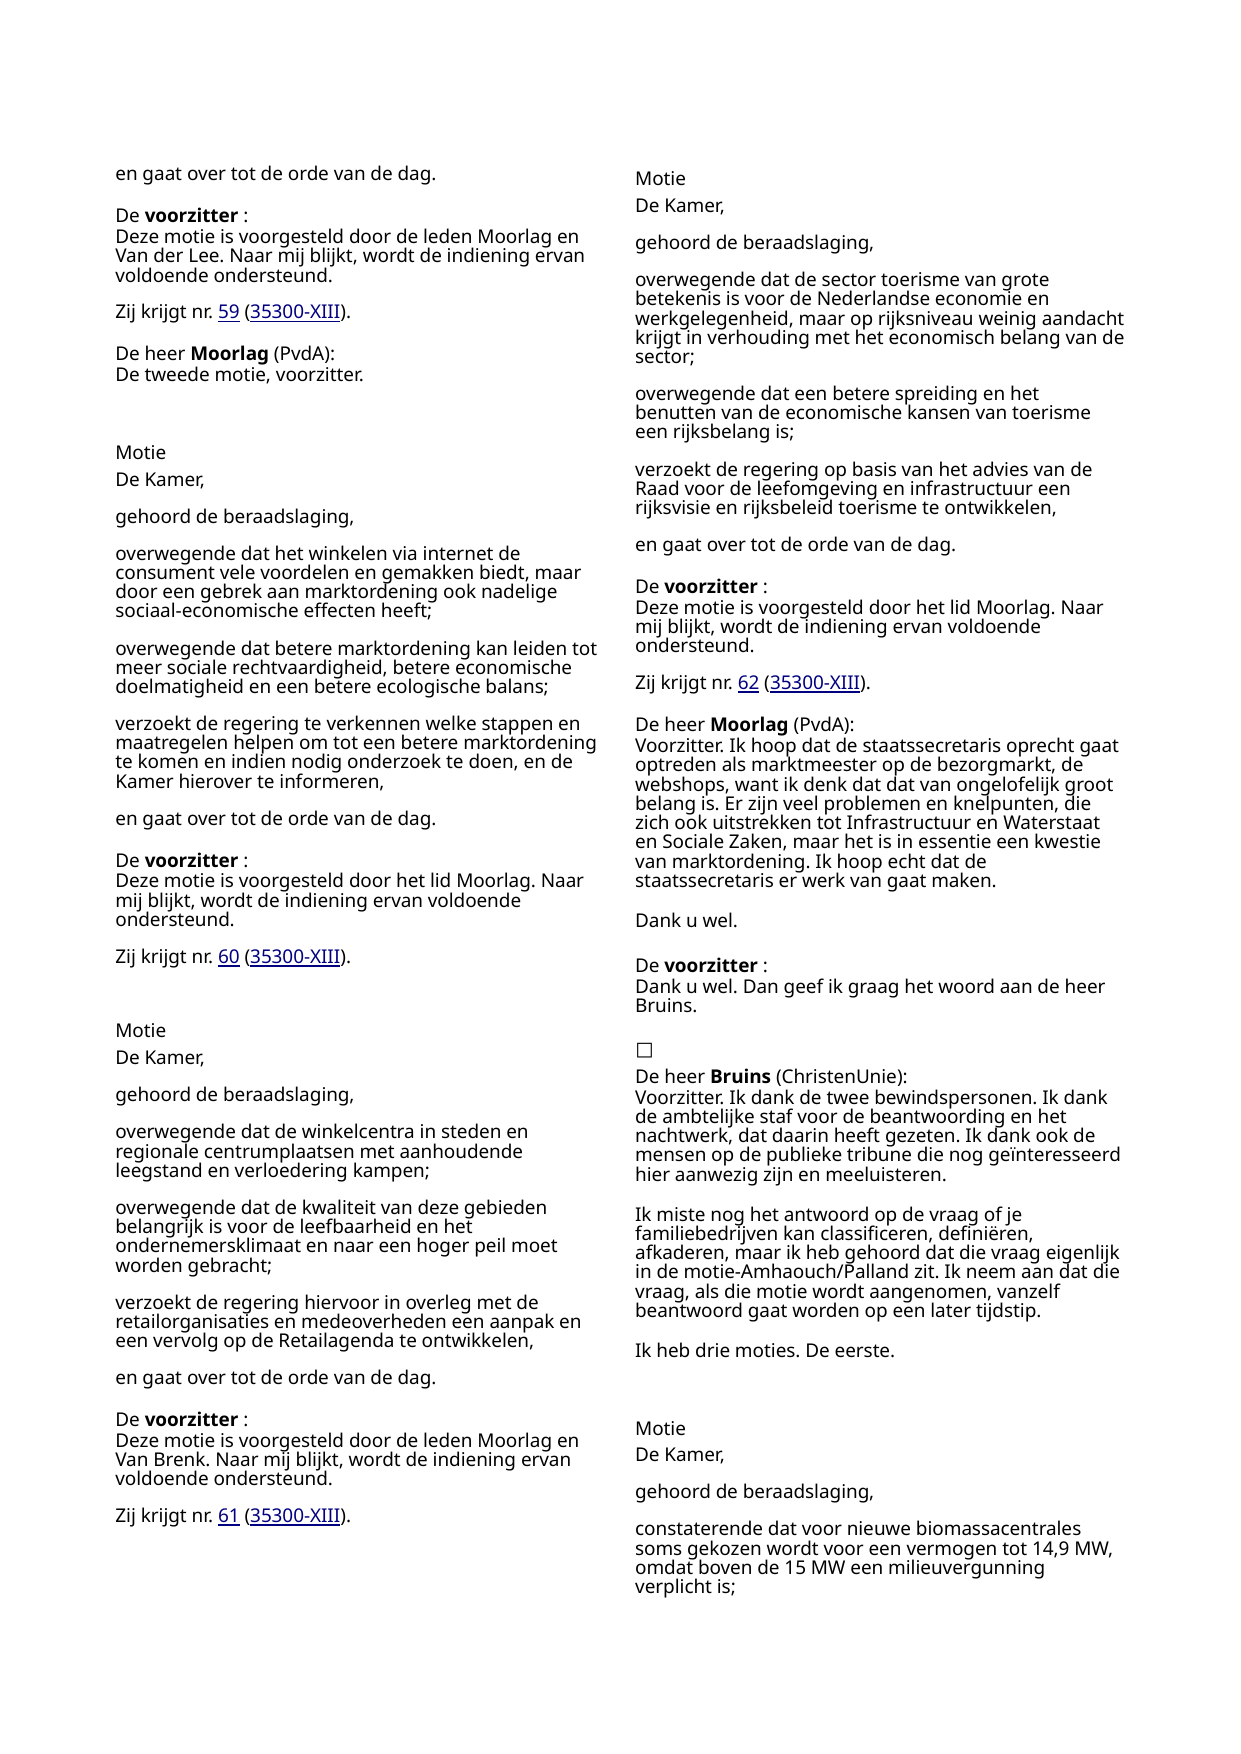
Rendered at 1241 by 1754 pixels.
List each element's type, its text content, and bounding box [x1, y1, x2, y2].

text De heer Moorlag (PvdA): [115, 341, 605, 366]
text Ik heb drie moties. De eerste. [635, 1342, 1125, 1361]
text verzoekt de regering op basis van het advies van de Raad voor de leefomgeving en infrastructuur een rijksvisie en rijksbeleid toerisme te ontwikkelen, [635, 461, 1125, 518]
text Deze motie is voorgesteld door het lid Moorlag. Naar mij blijkt, wordt de indiening ervan voldoende ondersteund. [115, 872, 605, 930]
text Motie [635, 1415, 1125, 1441]
text Zij krijgt nr. 62 (35300-XIII). [635, 674, 1125, 693]
text en gaat over tot de orde van de dag. [115, 810, 605, 829]
text overwegende dat de sector toerisme van grote betekenis is voor de Nederlandse economie en werkgelegenheid, maar op rijksniveau weinig aandacht krijgt in verhouding met het economisch belang van de sector; [635, 271, 1125, 367]
text De Kamer, [635, 1446, 1125, 1466]
text De voorzitter : [115, 1406, 605, 1432]
text overwegende dat het winkelen via internet de consument vele voordelen en gemakken biedt, maar door een gebrek aan marktordening ook nadelige sociaal-economische effecten heeft; [115, 545, 605, 622]
text Zij krijgt nr. 59 (35300-XIII). [115, 303, 605, 323]
text overwegende dat betere marktordening kan leiden tot meer sociale rechtvaardigheid, betere economische doelmatigheid en een betere ecologische balans; [115, 639, 605, 697]
text en gaat over tot de orde van de dag. [115, 1369, 605, 1388]
text De Kamer, [115, 1049, 605, 1069]
text Motie [115, 1018, 605, 1043]
text De voorzitter : [115, 847, 605, 872]
text De heer Moorlag (PvdA): [635, 711, 1125, 737]
text Motie [115, 439, 605, 465]
text De voorzitter : [635, 952, 1125, 978]
text Deze motie is voorgesteld door het lid Moorlag. Naar mij blijkt, wordt de indiening ervan voldoende ondersteund. [635, 599, 1125, 657]
text verzoekt de regering hiervoor in overleg met de retailorganisaties en medeoverheden een aanpak en een vervolg op de Retailagenda te ontwikkelen, [115, 1294, 605, 1351]
text en gaat over tot de orde van de dag. [635, 536, 1125, 555]
text overwegende dat de winkelcentra in steden en regionale centrumplaatsen met aanhoudende leegstand en verloedering kampen; [115, 1123, 605, 1181]
text gehoord de beraadslaging, [635, 234, 1125, 253]
text overwegende dat de kwaliteit van deze gebieden belangrijk is voor de leefbaarheid en het ondernemersklimaat en naar een hoger peil moet worden gebracht; [115, 1199, 605, 1276]
text De Kamer, [115, 471, 605, 490]
text Dank u wel. [635, 912, 1125, 931]
text overwegende dat een betere spreiding en het benutten van de economische kansen van toerisme een rijksbelang is; [635, 385, 1125, 443]
text gehoord de beraadslaging, [115, 1086, 605, 1106]
text Zij krijgt nr. 61 (35300-XIII). [115, 1507, 605, 1527]
text gehoord de beraadslaging, [115, 508, 605, 527]
text gehoord de beraadslaging, [635, 1483, 1125, 1503]
text De tweede motie, voorzitter. [115, 366, 605, 386]
text constaterende dat voor nieuwe biomassacentrales soms gekozen wordt voor een vermogen tot 14,9 MW, omdat boven de 15 MW een milieuvergunning verplicht is; [635, 1520, 1125, 1597]
text en gaat over tot de orde van de dag. [115, 165, 605, 184]
text Deze motie is voorgesteld door de leden Moorlag en Van Brenk. Naar mij blijkt, wordt de indiening ervan voldoende ondersteund. [115, 1432, 605, 1490]
text Dank u wel. Dan geef ik graag het woord aan de heer Bruins. [635, 978, 1125, 1016]
text ⬜ [635, 1037, 1125, 1063]
text De Kamer, [635, 197, 1125, 216]
text Motie [635, 165, 1125, 191]
text Deze motie is voorgesteld door de leden Moorlag en Van der Lee. Naar mij blijkt, wordt de indiening ervan voldoende ondersteund. [115, 228, 605, 286]
text Voorzitter. Ik dank de twee bewindspersonen. Ik dank de ambtelijke staf voor de beantwoording en het nachtwerk, dat daarin heeft gezeten. Ik dank ook de mensen op de publieke tribune die nog geïnteresseerd hier aanwezig zijn en meeluisteren. [635, 1089, 1125, 1185]
text Voorzitter. Ik hoop dat de staatssecretaris oprecht gaat optreden als marktmeester op de bezorgmarkt, de webshops, want ik denk dat dat van ongelofelijk groot belang is. Er zijn veel problemen en knelpunten, die zich ook uitstrekken tot Infrastructuur en Waterstaat en Sociale Zaken, maar het is in essentie een kwestie van marktordening. Ik hoop echt dat de staatssecretaris er werk van gaat maken. [635, 737, 1125, 891]
text De heer Bruins (ChristenUnie): [635, 1063, 1125, 1089]
text De voorzitter : [635, 573, 1125, 599]
text De voorzitter : [115, 202, 605, 228]
text Ik miste nog het antwoord op de vraag of je familiebedrijven kan classificeren, definiëren, afkaderen, maar ik heb gehoord dat die vraag eigenlijk in de motie-Amhaouch/Palland zit. Ik neem aan dat die vraag, als die motie wordt aangenomen, vanzelf beantwoord gaat worden op een later tijdstip. [635, 1206, 1125, 1321]
text verzoekt de regering te verkennen welke stappen en maatregelen helpen om tot een betere marktordening te komen en indien nodig onderzoek te doen, en de Kamer hierover te informeren, [115, 715, 605, 792]
text Zij krijgt nr. 60 (35300-XIII). [115, 948, 605, 967]
